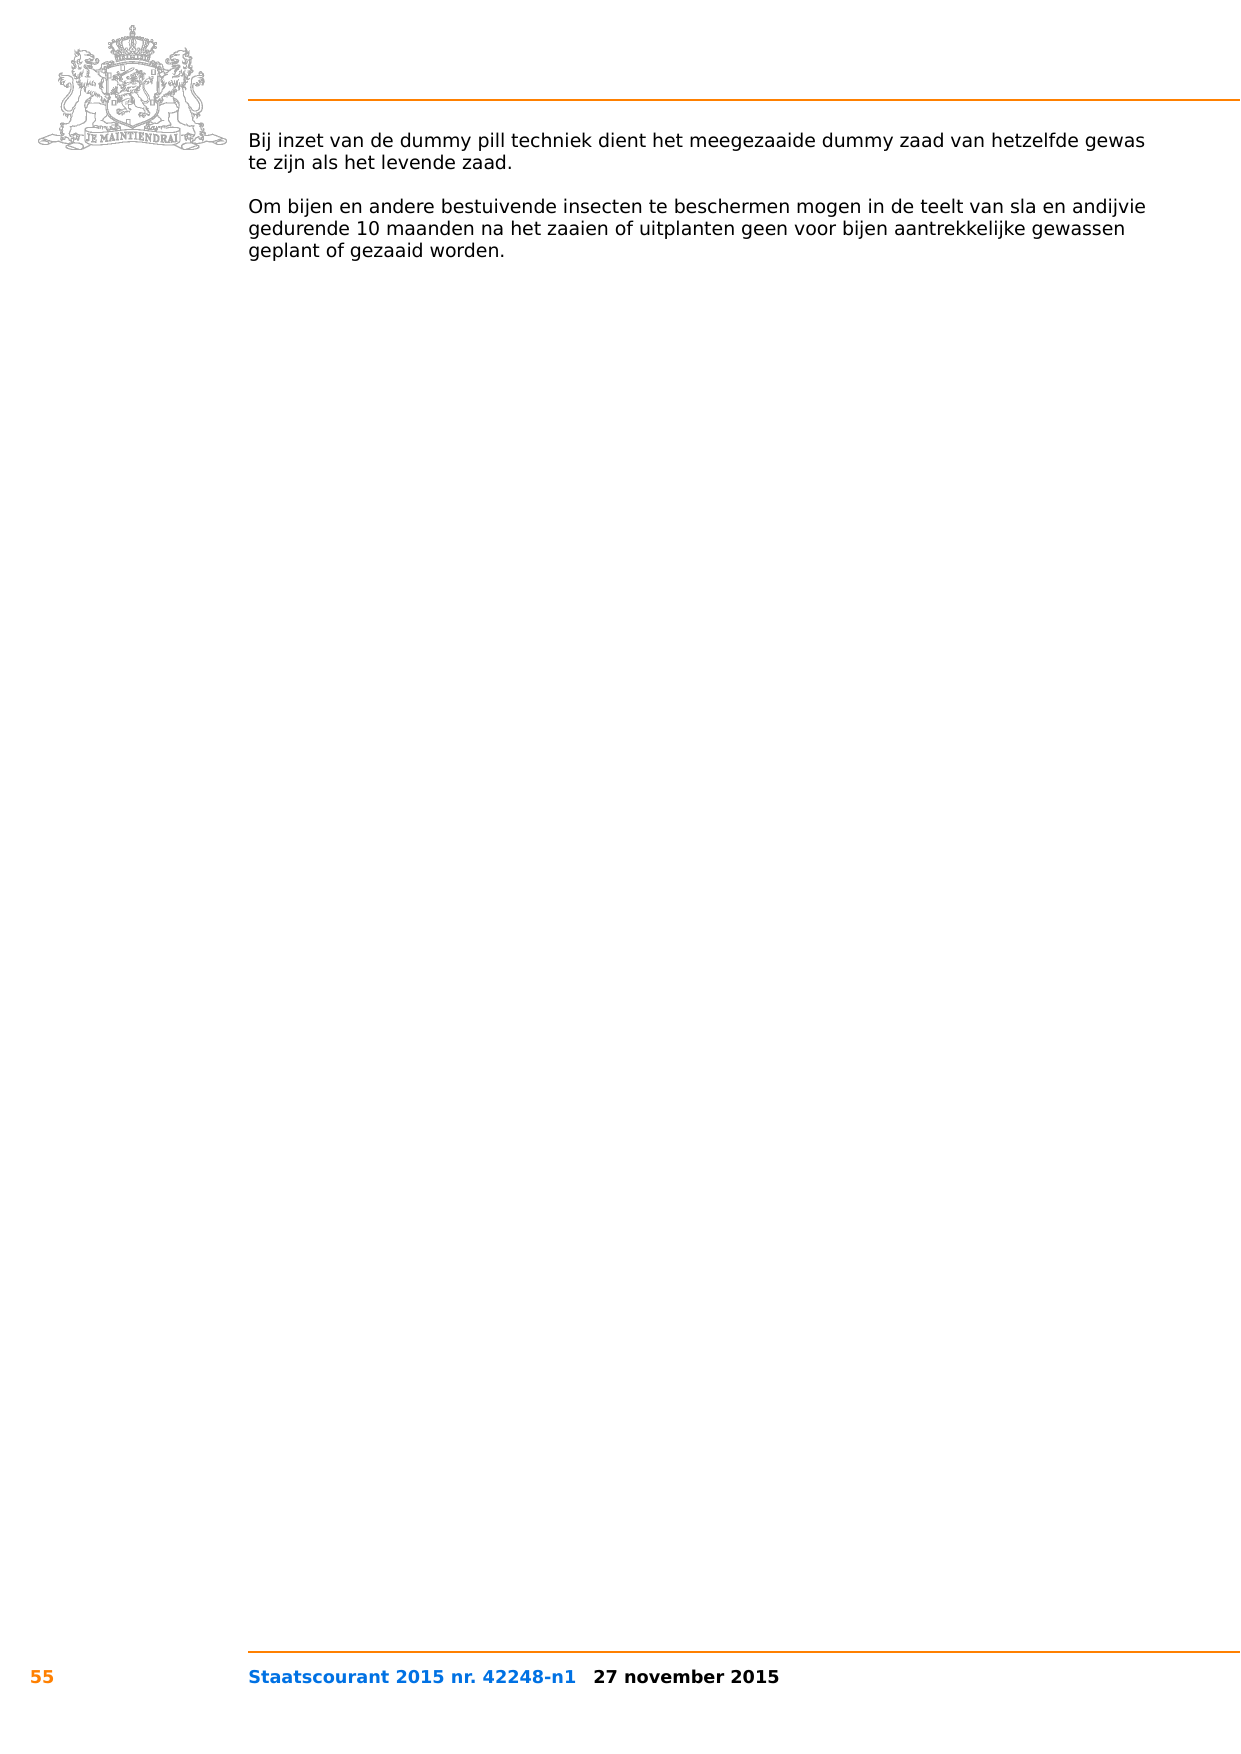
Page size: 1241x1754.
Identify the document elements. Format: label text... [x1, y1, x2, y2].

picture [38, 25, 227, 150]
text Om bijen en andere bestuivende insecten te beschermen mogen in de teelt van sla en andijvie gedurende 10 maanden na het zaaien of uitplanten geen voor bijen aantrekkelijke gewassen geplant of gezaaid worden. [248, 196, 1163, 262]
text Bij inzet van de dummy pill techniek dient het meegezaaide dummy zaad van hetzelfde gewas te zijn als het levende zaad. [248, 130, 1163, 174]
